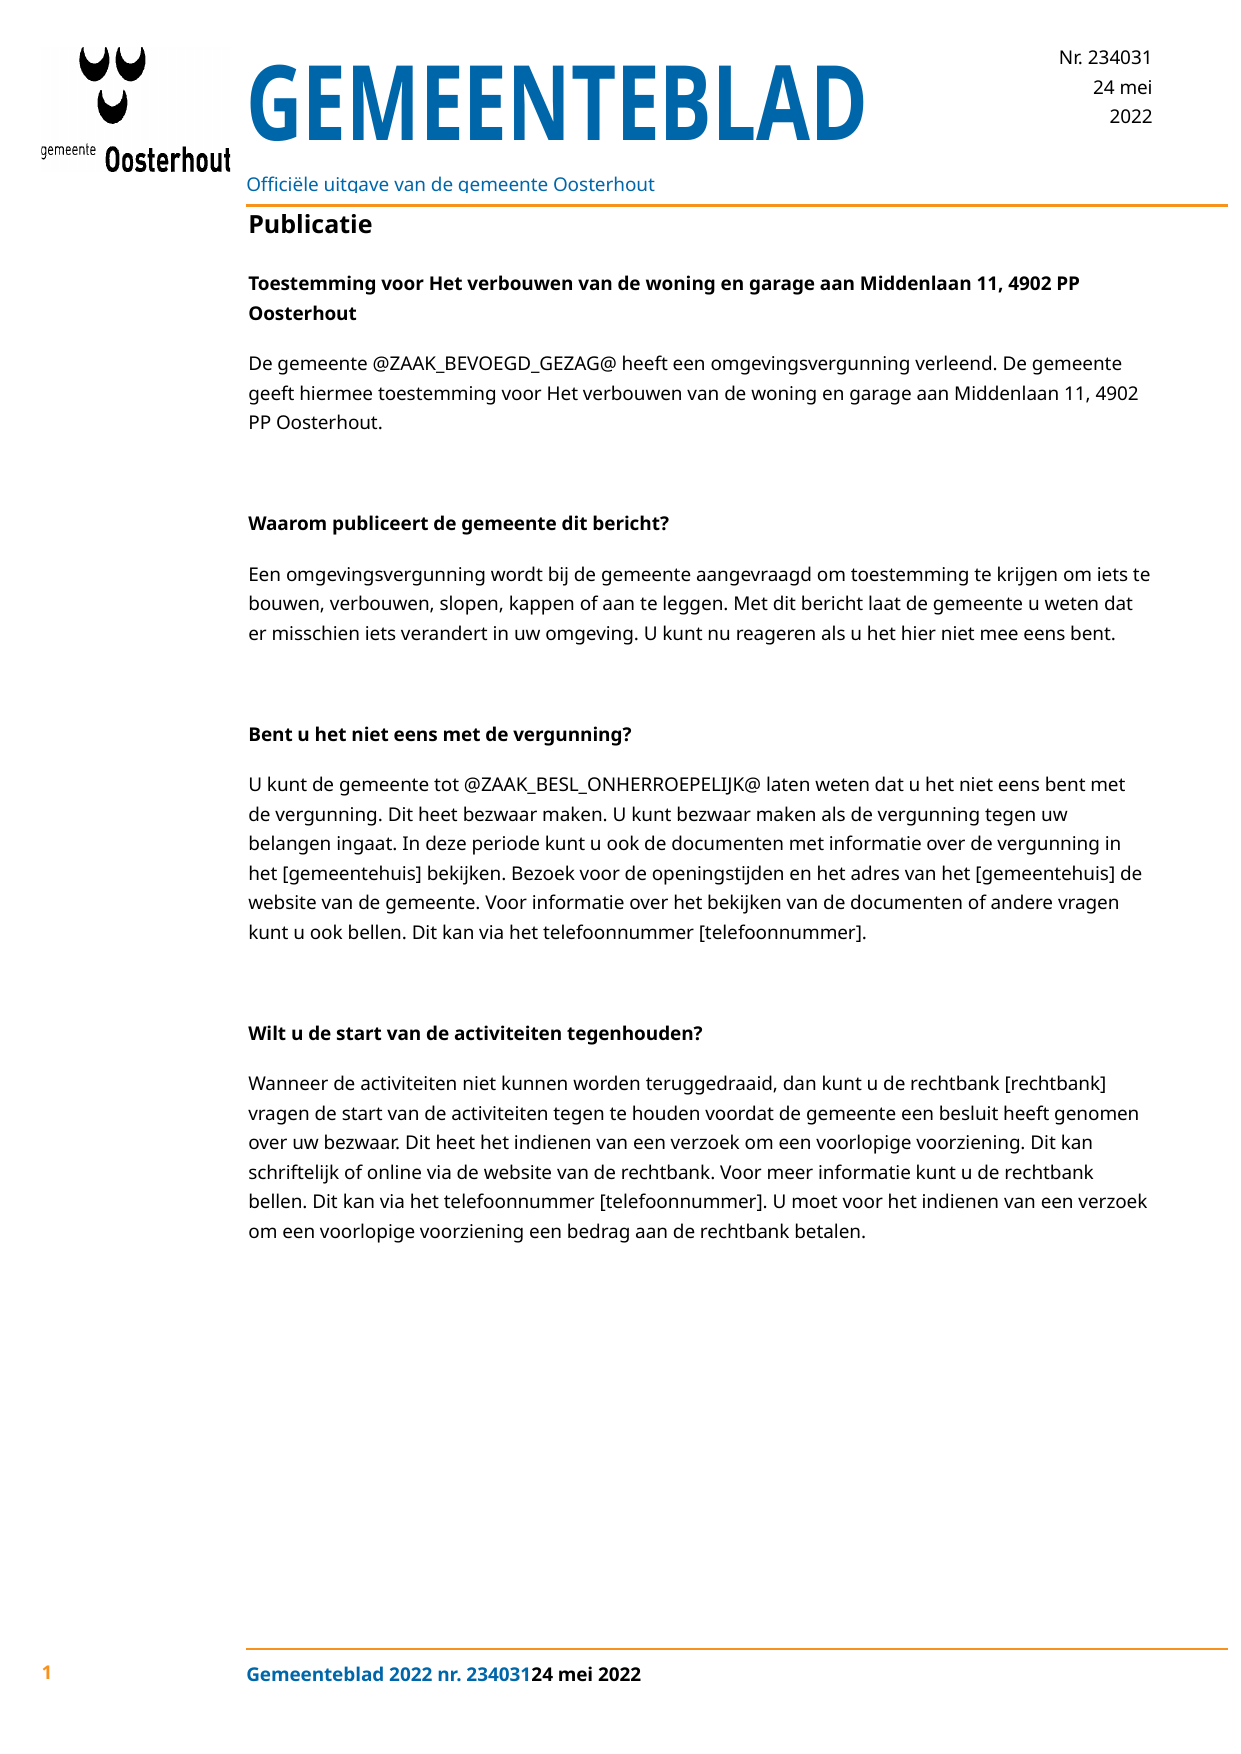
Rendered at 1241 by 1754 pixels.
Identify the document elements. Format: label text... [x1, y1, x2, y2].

text Wilt u de start van de activiteiten tegenhouden? [248, 1020, 1152, 1046]
picture [41, 47, 231, 172]
text Waarom publiceert de gemeente dit bericht? [248, 510, 1152, 536]
text Publicatie [248, 207, 1152, 241]
text Bent u het niet eens met de vergunning? [248, 721, 1152, 746]
text Een omgevingsvergunning wordt bij de gemeente aangevraagd om toestemming te krijgen om iets te bouwen, verbouwen, slopen, kappen of aan te leggen. Met dit bericht laat de gemeente u weten dat er misschien iets verandert in uw omgeving. U kunt nu reageren als u het hier niet mee eens bent. [248, 561, 1152, 646]
text Toestemming voor Het verbouwen van de woning en garage aan Middenlaan 11, 4902 PP Oosterhout [248, 270, 1152, 326]
text De gemeente @ZAAK_BEVOEGD_GEZAG@ heeft een omgevingsvergunning verleend. De gemeente geeft hiermee toestemming voor Het verbouwen van de woning en garage aan Middenlaan 11, 4902 PP Oosterhout. [248, 350, 1152, 435]
text Wanneer de activiteiten niet kunnen worden teruggedraaid, dan kunt u de rechtbank [rechtbank] vragen de start van de activiteiten tegen te houden voordat de gemeente een besluit heeft genomen over uw bezwaar. Dit heet het indienen van een verzoek om een voorlopige voorziening. Dit kan schriftelijk of online via de website van de rechtbank. Voor meer informatie kunt u de rechtbank bellen. Dit kan via het telefoonnummer [telefoonnummer]. U moet voor het indienen van een verzoek om een voorlopige voorziening een bedrag aan de rechtbank betalen. [248, 1070, 1152, 1244]
text U kunt de gemeente tot @ZAAK_BESL_ONHERROEPELIJK@ laten weten dat u het niet eens bent met de vergunning. Dit heet bezwaar maken. U kunt bezwaar maken als de vergunning tegen uw belangen ingaat. In deze periode kunt u ook de documenten met informatie over de vergunning in het [gemeentehuis] bekijken. Bezoek voor de openingstijden en het adres van het [gemeentehuis] de website van de gemeente. Voor informatie over het bekijken van de documenten of andere vragen kunt u ook bellen. Dit kan via het telefoonnummer [telefoonnummer]. [248, 771, 1152, 945]
